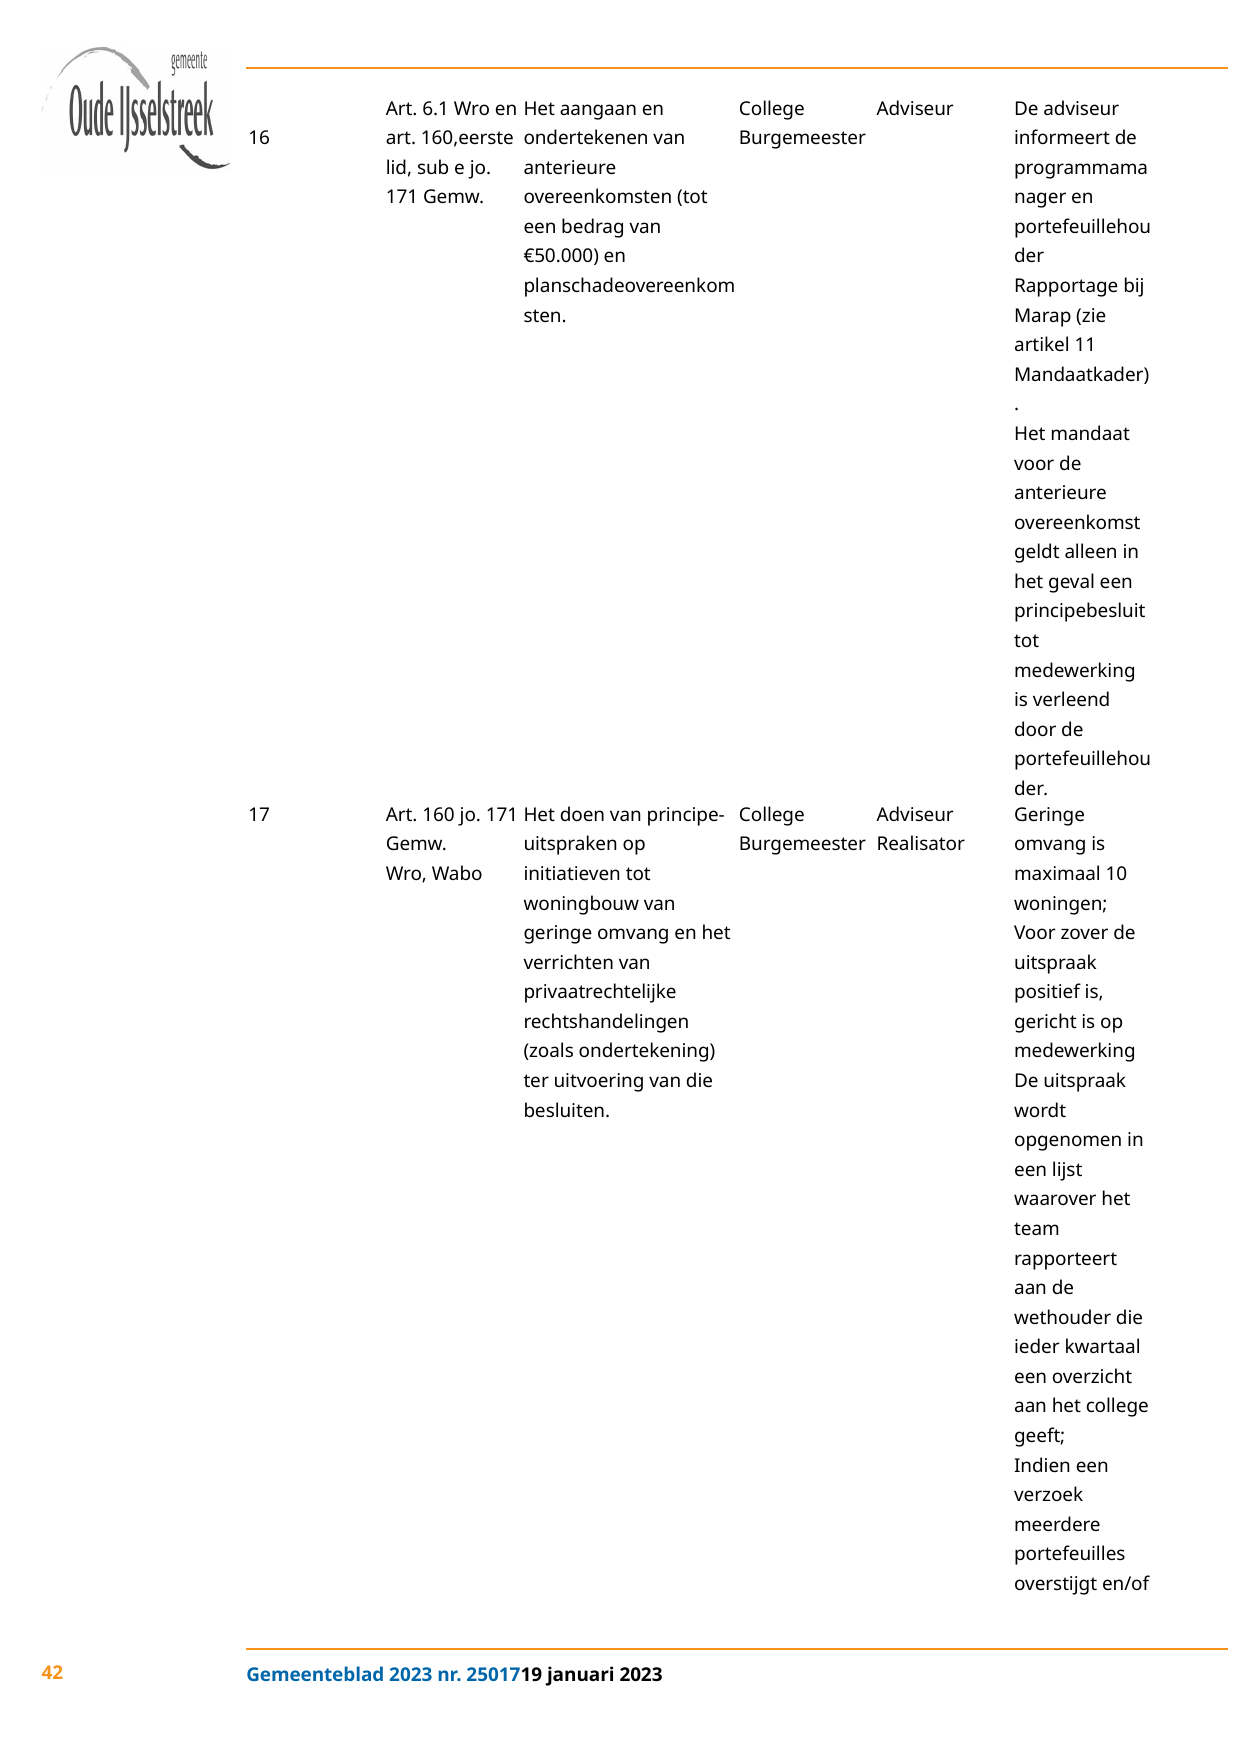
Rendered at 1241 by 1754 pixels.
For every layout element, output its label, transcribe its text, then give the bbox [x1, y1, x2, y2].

table_cell Adviseur [876, 95, 1014, 801]
table_cell Het doen van principe-uitspraken op initiatieven tot woningbouw van geringe omvang en het verrichten van privaatrechtelijke rechtshandelingen (zoals ondertekening) ter uitvoering van die besluiten. [523, 801, 739, 1596]
table_cell 17 [248, 801, 386, 1596]
table_cell College Burgemeester [739, 801, 876, 1596]
table_cell Geringe omvang is maximaal 10 woningen; Voor zover de uitspraak positief is, gericht is op medewerking De uitspraak wordt opgenomen in een lijst waarover het team rapporteert aan de wethouder die ieder kwartaal een overzicht aan het college geeft; Indien een verzoek meerdere portefeuilles overstijgt en/of [1014, 801, 1152, 1596]
table_cell Art. 160 jo. 171 Gemw. Wro, Wabo [386, 801, 523, 1596]
table_cell College Burgemeester [739, 95, 876, 801]
table_cell 16 [248, 95, 386, 801]
table_cell De adviseur informeert de programmamanager en portefeuillehouder Rapportage bij Marap (zie artikel 11 Mandaatkader). Het mandaat voor de anterieure overeenkomst geldt alleen in het geval een principebesluit tot medewerking is verleend door de portefeuillehouder. [1014, 95, 1152, 801]
picture [41, 47, 231, 172]
table_cell Adviseur Realisator [876, 801, 1014, 1596]
table_cell Art. 6.1 Wro en art. 160,eerste lid, sub e jo. 171 Gemw. [386, 95, 523, 801]
table_cell Het aangaan en ondertekenen van anterieure overeenkomsten (tot een bedrag van €50.000) en planschadeovereenkomsten. [523, 95, 739, 801]
